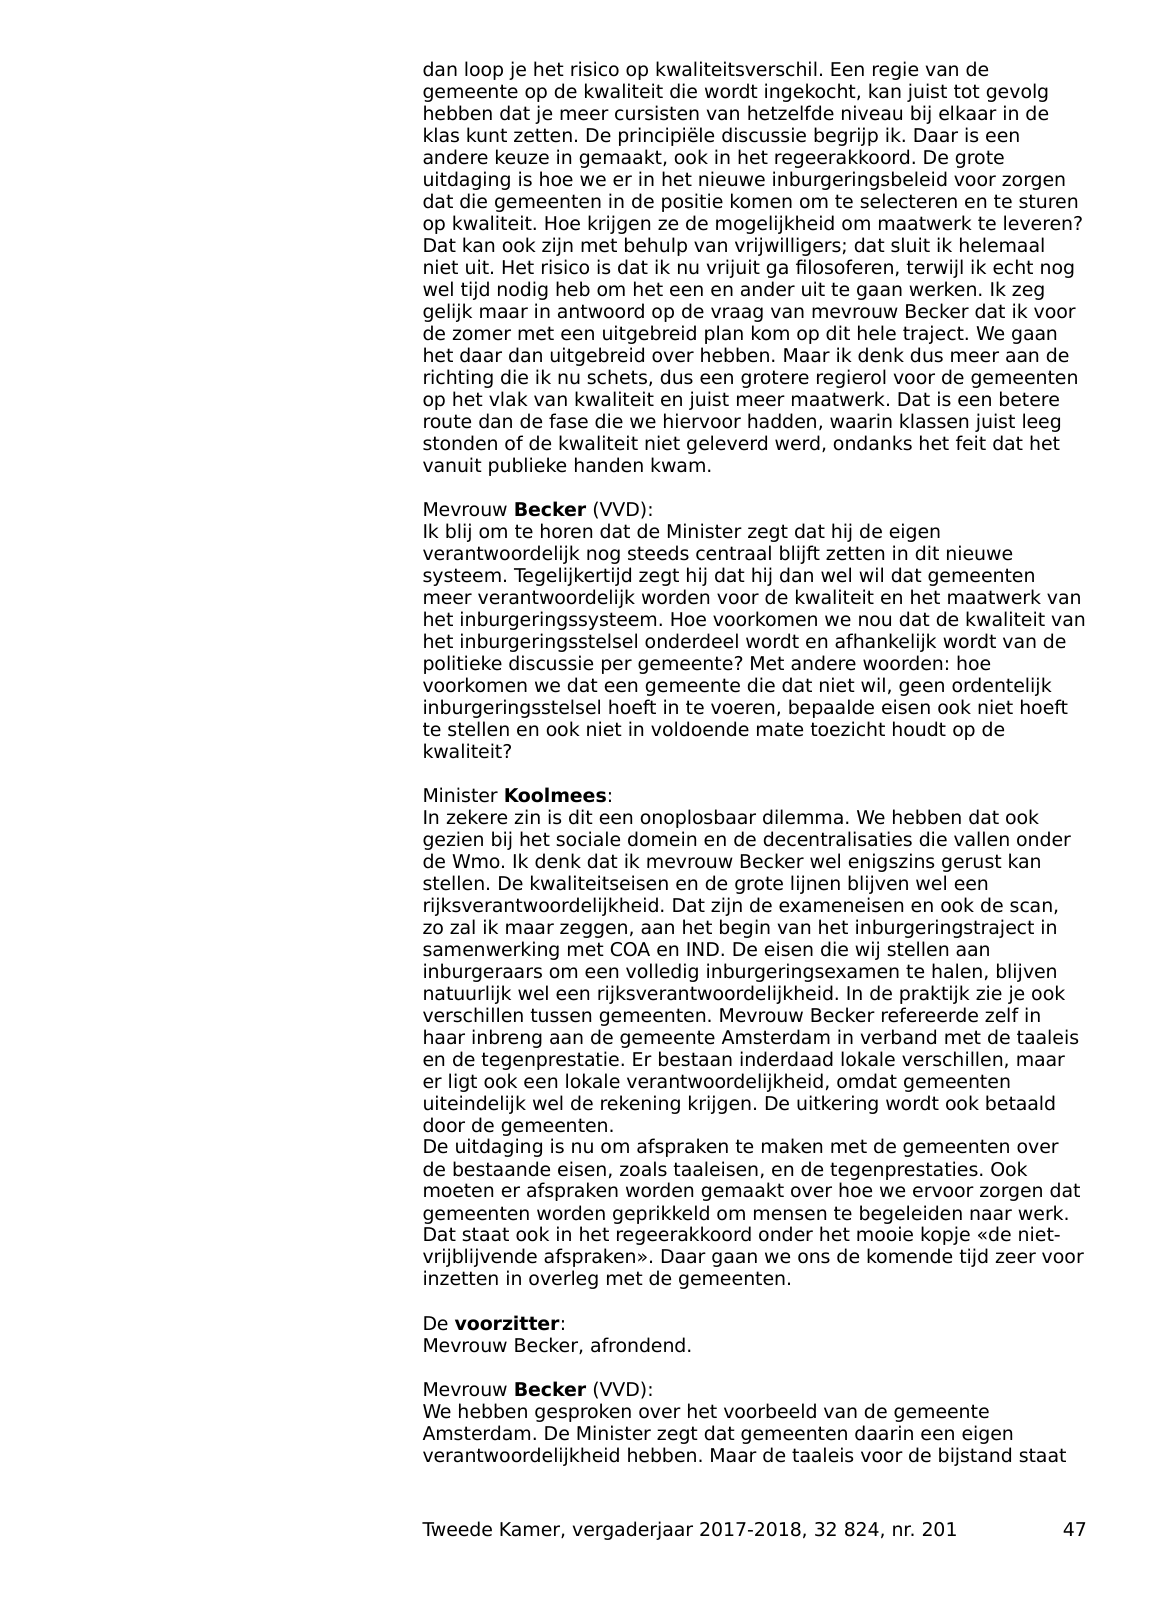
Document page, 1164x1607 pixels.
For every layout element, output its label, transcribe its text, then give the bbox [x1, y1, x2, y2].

text In zekere zin is dit een onoplosbaar dilemma. We hebben dat ook gezien bij het sociale domein en de decentralisaties die vallen onder de Wmo. Ik denk dat ik mevrouw Becker wel enigszins gerust kan stellen. De kwaliteitseisen en de grote lijnen blijven wel een rijksverantwoordelijkheid. Dat zijn de exameneisen en ook de scan, zo zal ik maar zeggen, aan het begin van het inburgeringstraject in samenwerking met COA en IND. De eisen die wij stellen aan inburgeraars om een volledig inburgeringsexamen te halen, blijven natuurlijk wel een rijksverantwoordelijkheid. In de praktijk zie je ook verschillen tussen gemeenten. Mevrouw Becker refereerde zelf in haar inbreng aan de gemeente Amsterdam in verband met de taaleis en de tegenprestatie. Er bestaan inderdaad lokale verschillen, maar er ligt ook een lokale verantwoordelijkheid, omdat gemeenten uiteindelijk wel de rekening krijgen. De uitkering wordt ook betaald door de gemeenten. [422, 807, 1087, 1136]
text Mevrouw Becker, afrondend. [422, 1334, 1087, 1356]
text Minister Koolmees: [422, 785, 1087, 807]
text De uitdaging is nu om afspraken te maken met de gemeenten over de bestaande eisen, zoals taaleisen, en de tegenprestaties. Ook moeten er afspraken worden gemaakt over hoe we ervoor zorgen dat gemeenten worden geprikkeld om mensen te begeleiden naar werk. Dat staat ook in het regeerakkoord onder het mooie kopje «de niet-vrijblijvende afspraken». Daar gaan we ons de komende tijd zeer voor inzetten in overleg met de gemeenten. [422, 1136, 1087, 1290]
text Ik blij om te horen dat de Minister zegt dat hij de eigen verantwoordelijk nog steeds centraal blijft zetten in dit nieuwe systeem. Tegelijkertijd zegt hij dat hij dan wel wil dat gemeenten meer verantwoordelijk worden voor de kwaliteit en het maatwerk van het inburgeringssysteem. Hoe voorkomen we nou dat de kwaliteit van het inburgeringsstelsel onderdeel wordt en afhankelijk wordt van de politieke discussie per gemeente? Met andere woorden: hoe voorkomen we dat een gemeente die dat niet wil, geen ordentelijk inburgeringsstelsel hoeft in te voeren, bepaalde eisen ook niet hoeft te stellen en ook niet in voldoende mate toezicht houdt op de kwaliteit? [422, 521, 1087, 763]
text dan loop je het risico op kwaliteitsverschil. Een regie van de gemeente op de kwaliteit die wordt ingekocht, kan juist tot gevolg hebben dat je meer cursisten van hetzelfde niveau bij elkaar in de klas kunt zetten. De principiële discussie begrijp ik. Daar is een andere keuze in gemaakt, ook in het regeerakkoord. De grote uitdaging is hoe we er in het nieuwe inburgeringsbeleid voor zorgen dat die gemeenten in de positie komen om te selecteren en te sturen op kwaliteit. Hoe krijgen ze de mogelijkheid om maatwerk te leveren? Dat kan ook zijn met behulp van vrijwilligers; dat sluit ik helemaal niet uit. Het risico is dat ik nu vrijuit ga filosoferen, terwijl ik echt nog wel tijd nodig heb om het een en ander uit te gaan werken. Ik zeg gelijk maar in antwoord op de vraag van mevrouw Becker dat ik voor de zomer met een uitgebreid plan kom op dit hele traject. We gaan het daar dan uitgebreid over hebben. Maar ik denk dus meer aan de richting die ik nu schets, dus een grotere regierol voor de gemeenten op het vlak van kwaliteit en juist meer maatwerk. Dat is een betere route dan de fase die we hiervoor hadden, waarin klassen juist leeg stonden of de kwaliteit niet geleverd werd, ondanks het feit dat het vanuit publieke handen kwam. [422, 59, 1087, 477]
text Mevrouw Becker (VVD): [422, 1379, 1087, 1401]
text De voorzitter: [422, 1312, 1087, 1334]
text We hebben gesproken over het voorbeeld van de gemeente Amsterdam. De Minister zegt dat gemeenten daarin een eigen verantwoordelijkheid hebben. Maar de taaleis voor de bijstand staat [422, 1401, 1087, 1467]
text Mevrouw Becker (VVD): [422, 499, 1087, 521]
